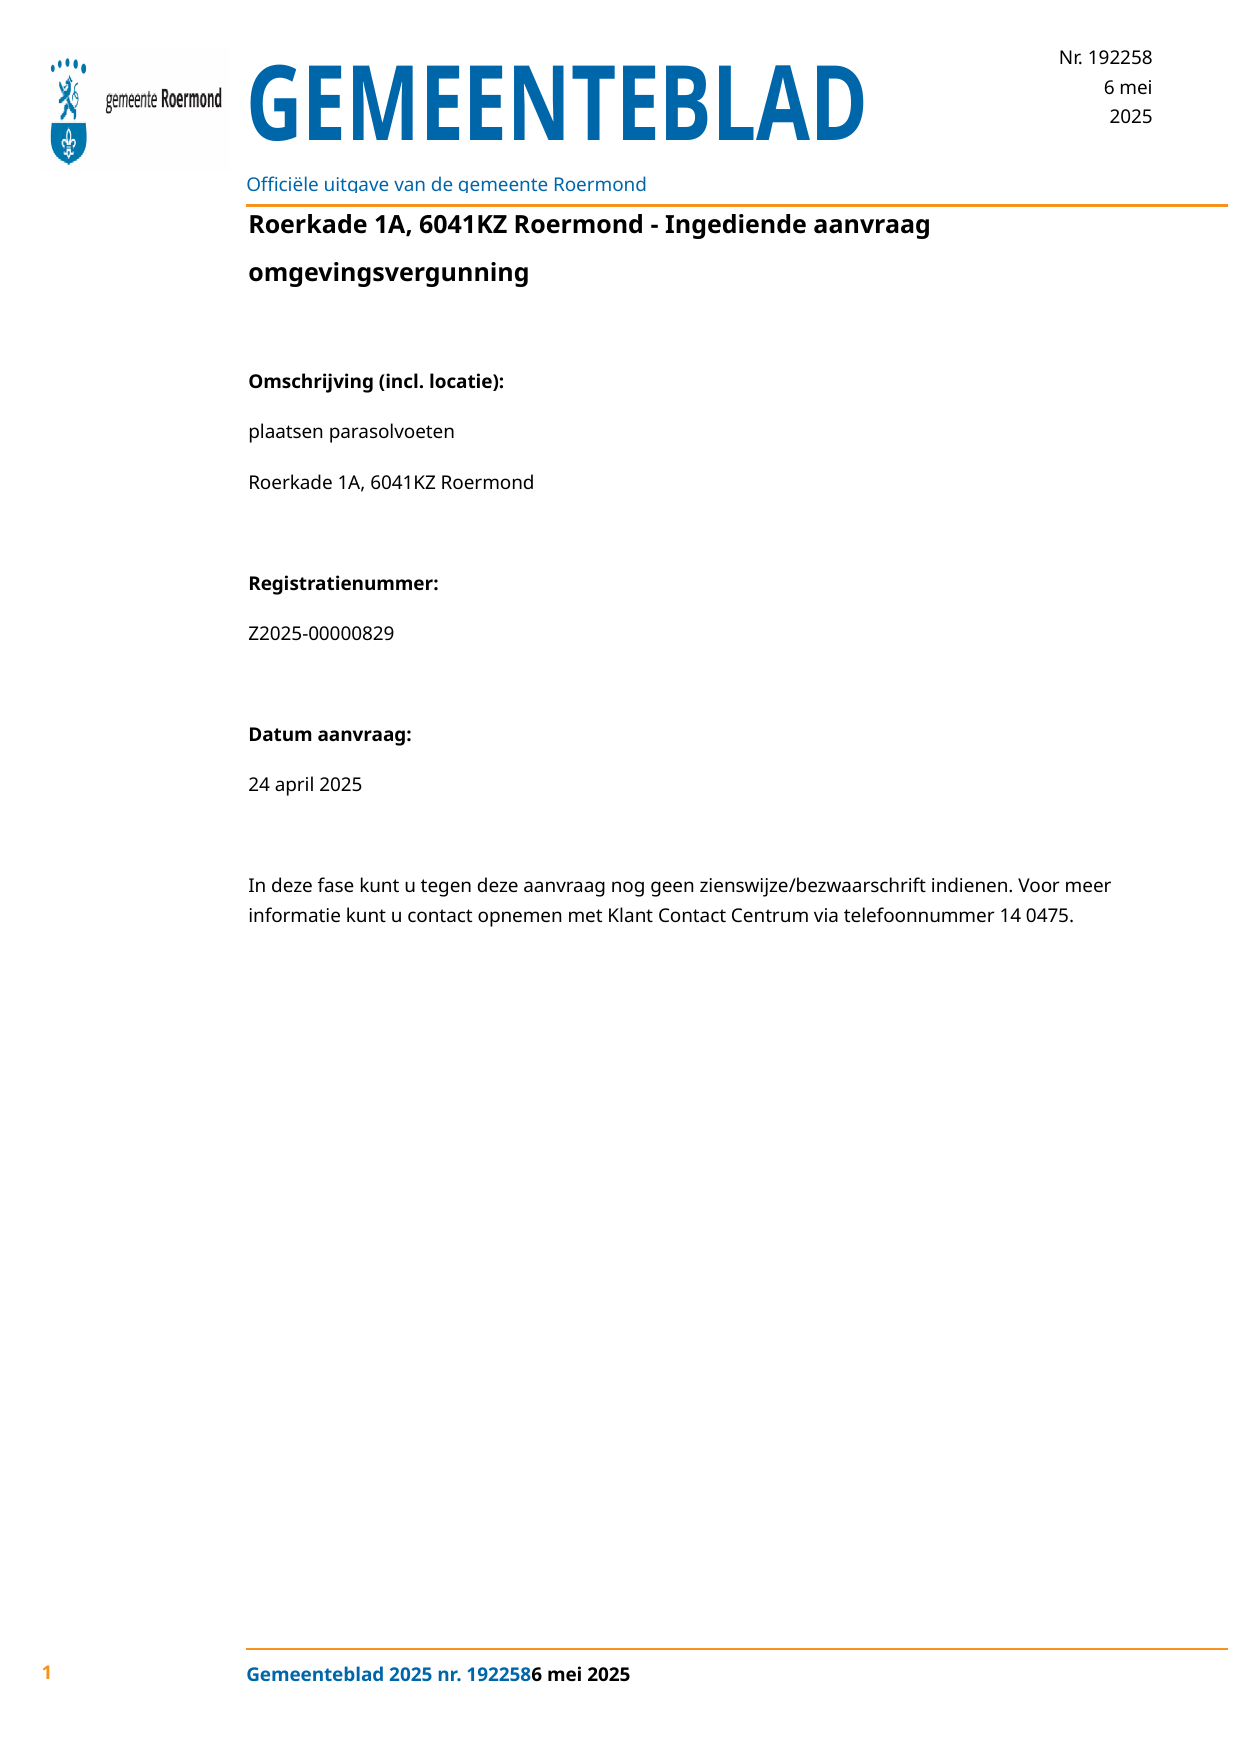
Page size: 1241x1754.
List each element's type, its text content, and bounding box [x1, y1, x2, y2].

picture [41, 47, 231, 172]
text 24 april 2025 [248, 772, 1152, 797]
text Roerkade 1A, 6041KZ Roermond - Ingediende aanvraag omgevingsvergunning [248, 207, 1152, 288]
text Z2025-00000829 [248, 620, 1152, 646]
text Datum aanvraag: [248, 721, 1152, 747]
text Roerkade 1A, 6041KZ Roermond [248, 469, 1152, 495]
text Registratienummer: [248, 570, 1152, 596]
text Omschrijving (incl. locatie): [248, 368, 1152, 394]
text plaatsen parasolvoeten [248, 419, 1152, 444]
text In deze fase kunt u tegen deze aanvraag nog geen zienswijze/bezwaarschrift indienen. Voor meer informatie kunt u contact opnemen met Klant Contact Centrum via telefoonnummer 14 0475. [248, 872, 1152, 928]
